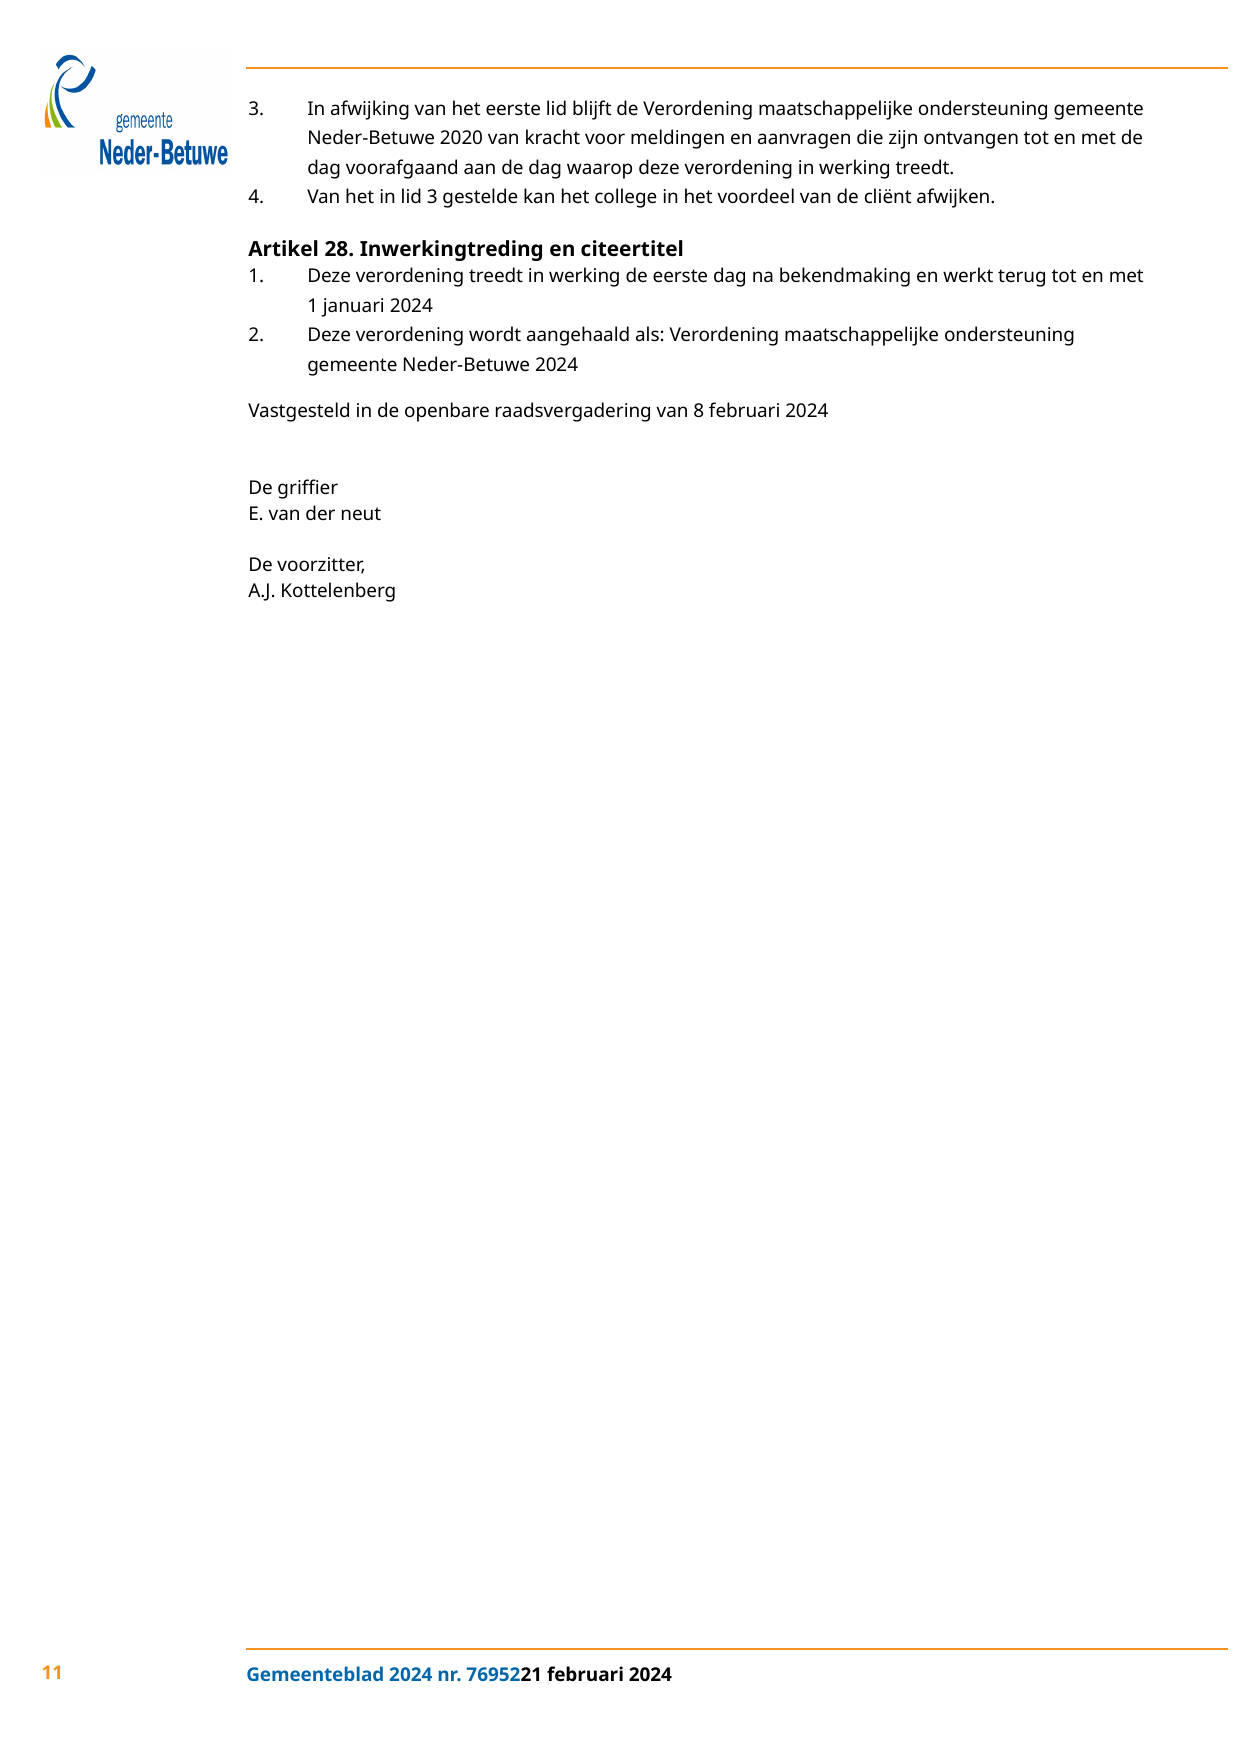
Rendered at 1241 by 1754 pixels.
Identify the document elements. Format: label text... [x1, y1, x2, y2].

text De voorzitter, [248, 551, 1152, 577]
text E. van der neut [248, 500, 1152, 525]
list In afwijking van het eerste lid blijft de Verordening maatschappelijke ondersteuning gemeente Neder-Betuwe 2020 van kracht voor meldingen en aanvragen die zijn ontvangen tot en met de dag voorafgaand aan de dag waarop deze verordening in werking treedt. [248, 95, 1152, 180]
list Deze verordening treedt in werking de eerste dag na bekendmaking en werkt terug tot en met 1 januari 2024 [248, 262, 1152, 318]
text De griffier [248, 474, 1152, 500]
text Vastgesteld in de openbare raadsvergadering van 8 februari 2024 [248, 397, 1152, 422]
list Deze verordening wordt aangehaald als: Verordening maatschappelijke ondersteuning gemeente Neder-Betuwe 2024 [248, 322, 1152, 377]
text A.J. Kottelenberg [248, 577, 1152, 603]
list Van het in lid 3 gestelde kan het college in het voordeel van de cliënt afwijken. [248, 183, 1152, 209]
text Artikel 28. Inwerkingtreding en citeertitel [248, 234, 1152, 262]
picture [41, 47, 231, 172]
